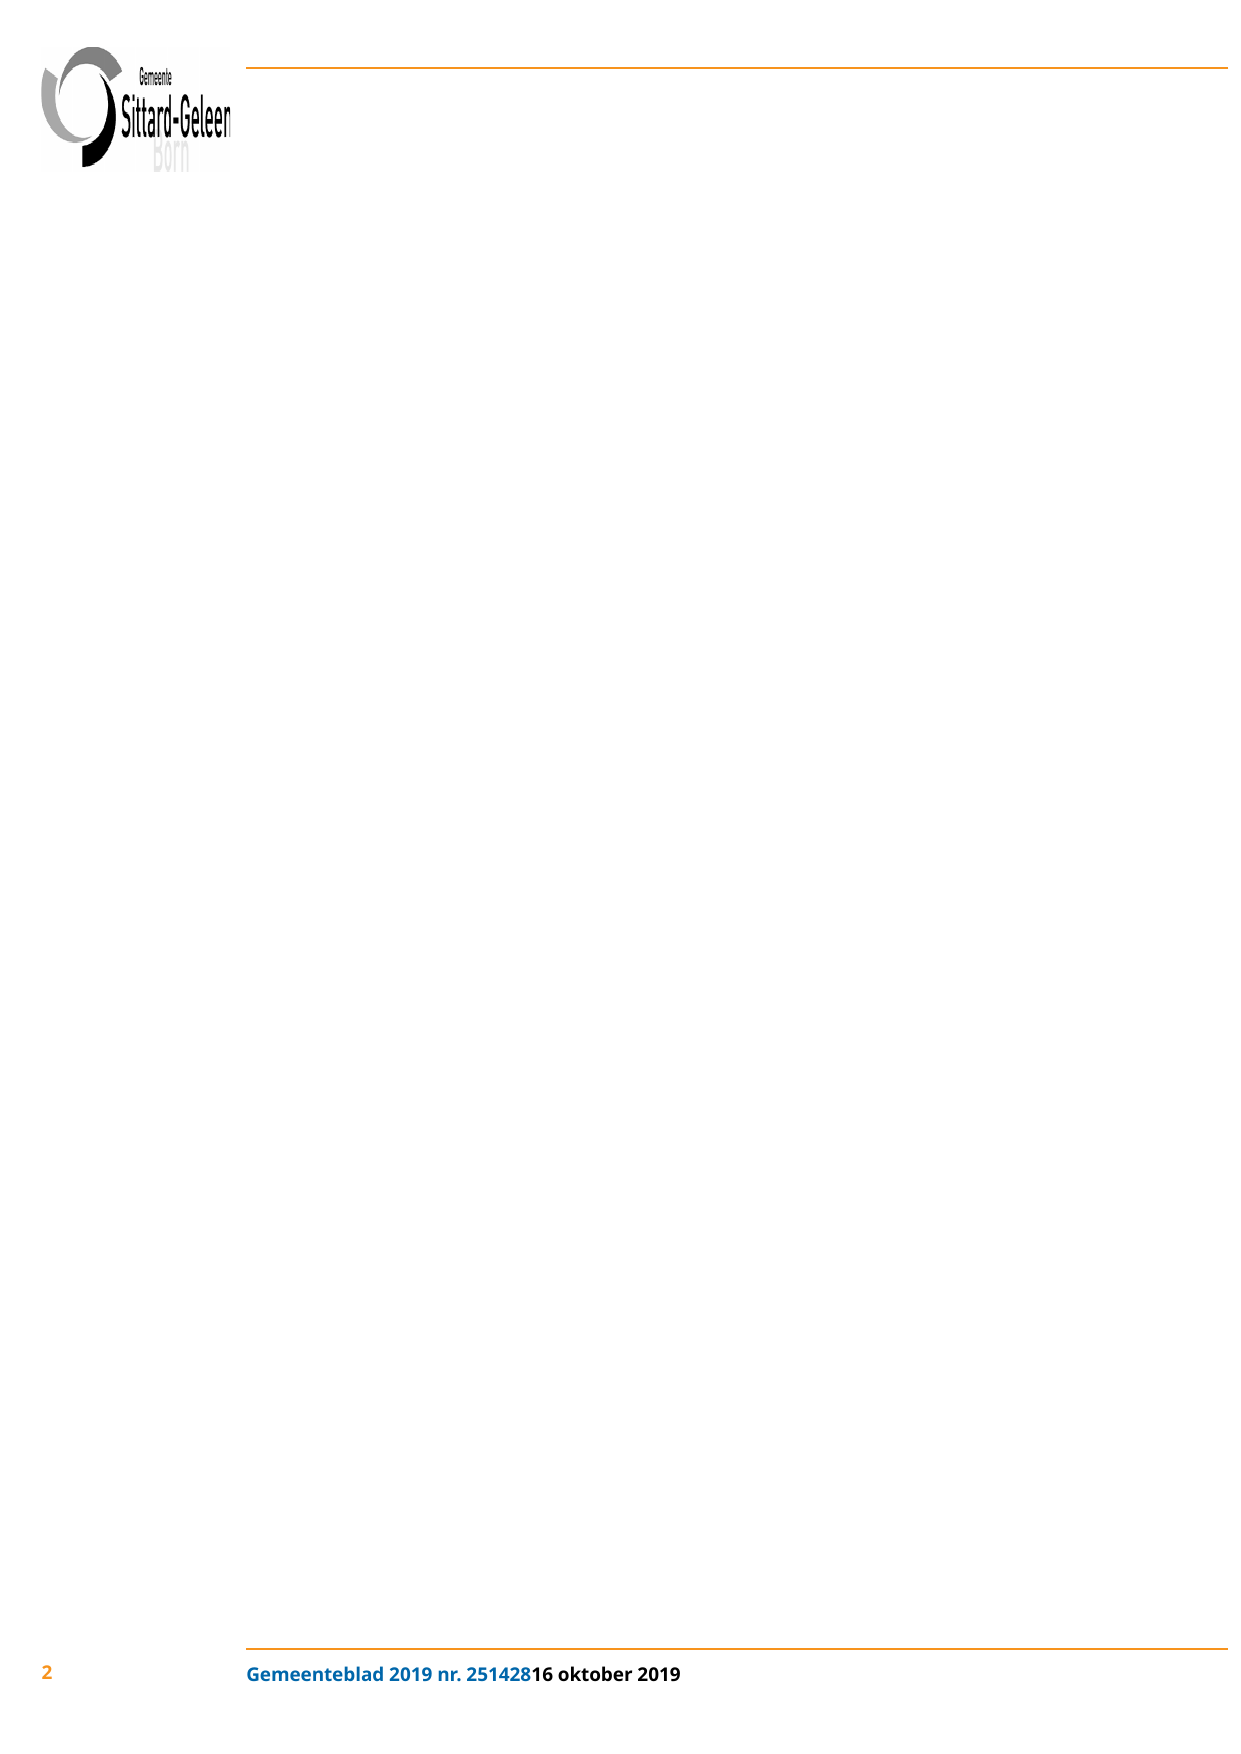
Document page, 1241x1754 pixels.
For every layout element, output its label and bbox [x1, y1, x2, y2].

picture [41, 47, 231, 172]
